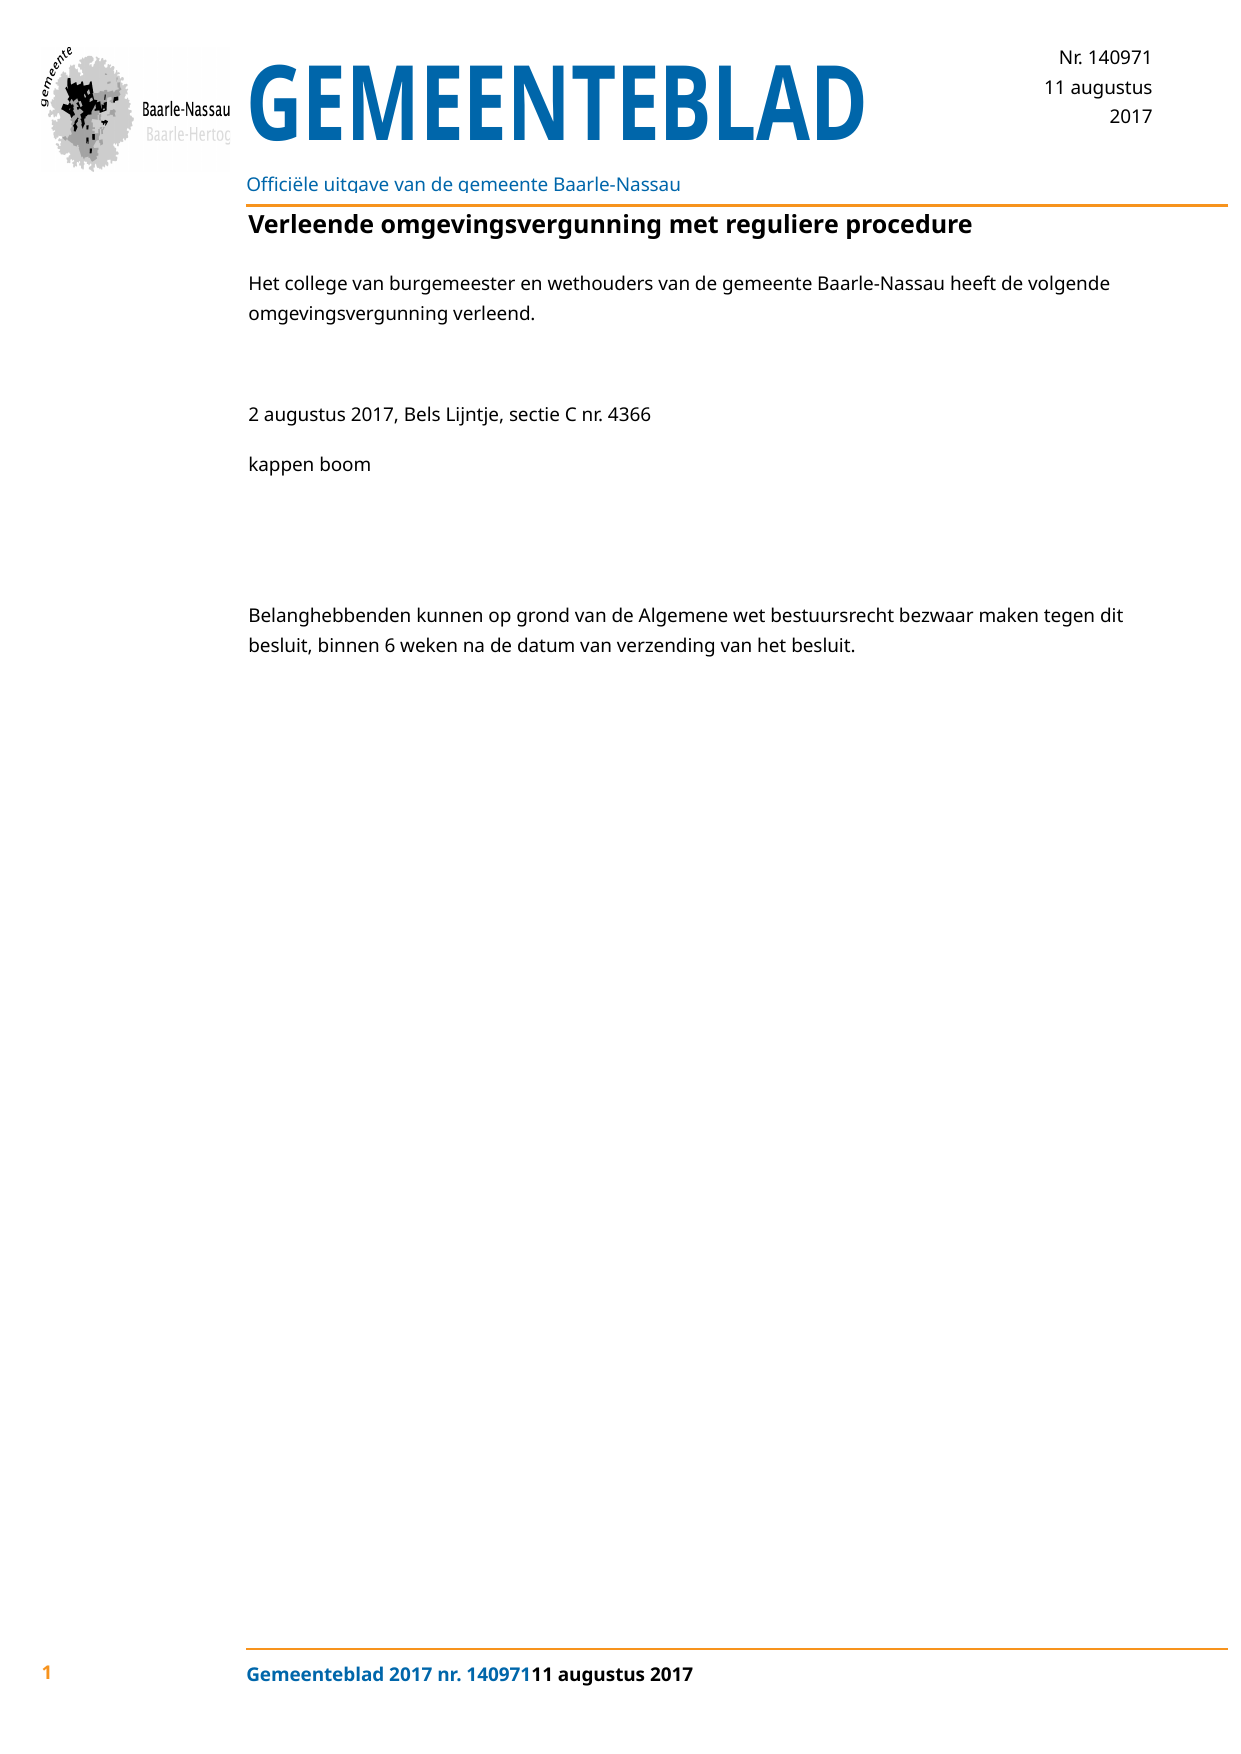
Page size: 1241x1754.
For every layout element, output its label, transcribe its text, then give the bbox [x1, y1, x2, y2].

text Belanghebbenden kunnen op grond van de Algemene wet bestuursrecht bezwaar maken tegen dit besluit, binnen 6 weken na de datum van verzending van het besluit. [248, 602, 1152, 658]
text Verleende omgevingsvergunning met reguliere procedure [248, 207, 1152, 241]
text kappen boom [248, 451, 1152, 477]
picture [41, 47, 231, 172]
text Het college van burgemeester en wethouders van de gemeente Baarle-Nassau heeft de volgende omgevingsvergunning verleend. [248, 270, 1152, 326]
text 2 augustus 2017, Bels Lijntje, sectie C nr. 4366 [248, 401, 1152, 426]
